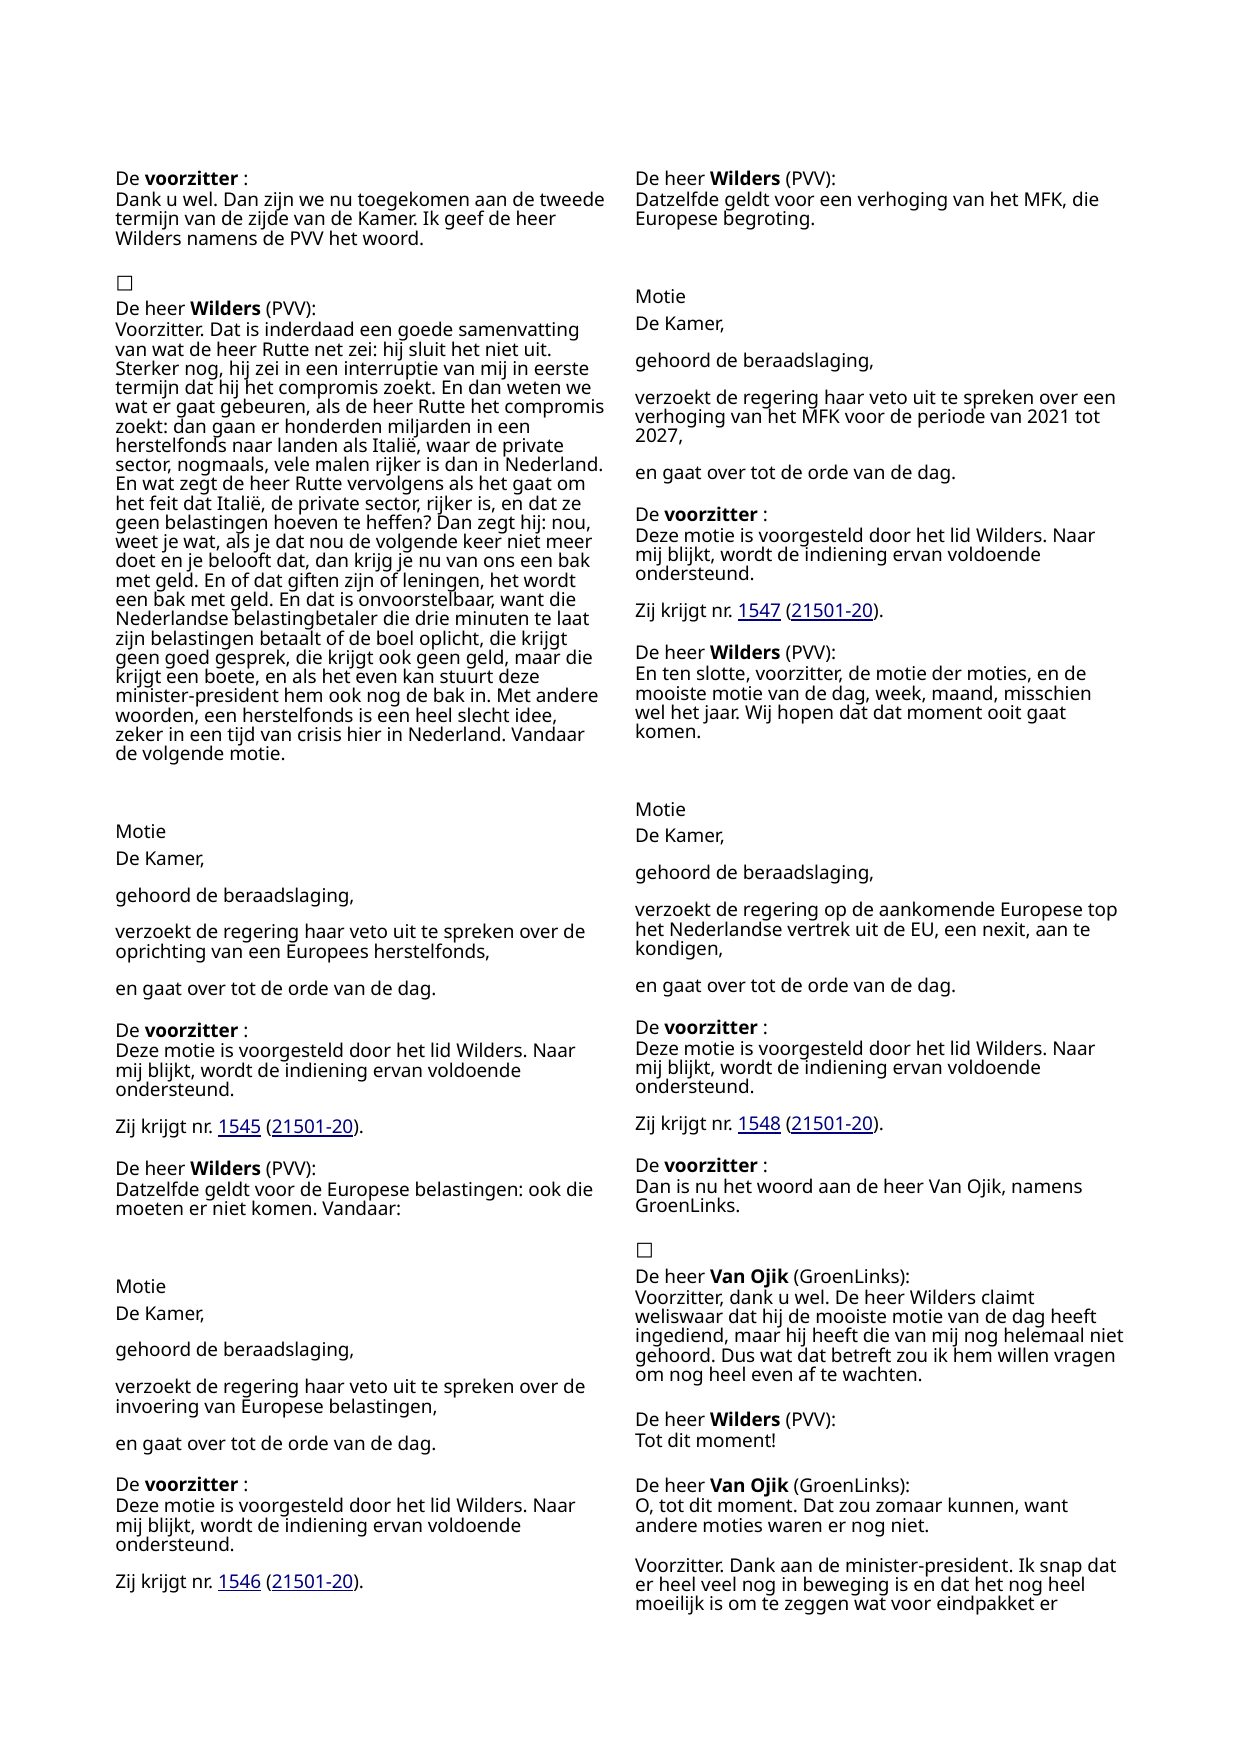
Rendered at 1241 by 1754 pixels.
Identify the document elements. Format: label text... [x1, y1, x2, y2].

text gehoord de beraadslaging, [115, 1341, 605, 1361]
text Motie [635, 796, 1125, 821]
text En ten slotte, voorzitter, de motie der moties, en de mooiste motie van de dag, week, maand, misschien wel het jaar. Wij hopen dat dat moment ooit gaat komen. [635, 665, 1125, 742]
text Zij krijgt nr. 1547 (21501-20). [635, 602, 1125, 622]
text Motie [115, 1273, 605, 1298]
text De Kamer, [635, 827, 1125, 847]
text Zij krijgt nr. 1548 (21501-20). [635, 1115, 1125, 1134]
text Voorzitter. Dank aan de minister-president. Ik snap dat er heel veel nog in beweging is en dat het nog heel moeilijk is om te zeggen wat voor eindpakket er [635, 1557, 1125, 1614]
text De heer Wilders (PVV): [635, 165, 1125, 191]
text De heer Wilders (PVV): [115, 296, 605, 321]
text ⬜ [115, 270, 605, 296]
text Dan is nu het woord aan de heer Van Ojik, namens GroenLinks. [635, 1178, 1125, 1216]
text Voorzitter. Dat is inderdaad een goede samenvatting van wat de heer Rutte net zei: hij sluit het niet uit. Sterker nog, hij zei in een interruptie van mij in eerste termijn dat hij het compromis zoekt. En dan weten we wat er gaat gebeuren, als de heer Rutte het compromis zoekt: dan gaan er honderden miljarden in een herstelfonds naar landen als Italië, waar de private sector, nogmaals, vele malen rijker is dan in Nederland. En wat zegt de heer Rutte vervolgens als het gaat om het feit dat Italië, de private sector, rijker is, en dat ze geen belastingen hoeven te heffen? Dan zegt hij: nou, weet je wat, als je dat nou de volgende keer niet meer doet en je belooft dat, dan krijg je nu van ons een bak met geld. En of dat giften zijn of leningen, het wordt een bak met geld. En dat is onvoorstelbaar, want die Nederlandse belastingbetaler die drie minuten te laat zijn belastingen betaalt of de boel oplicht, die krijgt geen goed gesprek, die krijgt ook geen geld, maar die krijgt een boete, en als het even kan stuurt deze minister-president hem ook nog de bak in. Met andere woorden, een herstelfonds is een heel slecht idee, zeker in een tijd van crisis hier in Nederland. Vandaar de volgende motie. [115, 321, 605, 764]
text gehoord de beraadslaging, [635, 864, 1125, 884]
text De Kamer, [115, 1304, 605, 1324]
text Deze motie is voorgesteld door het lid Wilders. Naar mij blijkt, wordt de indiening ervan voldoende ondersteund. [635, 527, 1125, 585]
text verzoekt de regering haar veto uit te spreken over een verhoging van het MFK voor de periode van 2021 tot 2027, [635, 389, 1125, 446]
text Motie [635, 283, 1125, 309]
text Zij krijgt nr. 1546 (21501-20). [115, 1573, 605, 1592]
text De heer Wilders (PVV): [635, 1406, 1125, 1432]
text De voorzitter : [115, 1472, 605, 1497]
text Voorzitter, dank u wel. De heer Wilders claimt weliswaar dat hij de mooiste motie van de dag heeft ingediend, maar hij heeft die van mij nog helemaal niet gehoord. Dus wat dat betreft zou ik hem willen vragen om nog heel even af te wachten. [635, 1289, 1125, 1385]
text De heer Wilders (PVV): [115, 1155, 605, 1181]
text Datzelfde geldt voor een verhoging van het MFK, die Europese begroting. [635, 191, 1125, 229]
text De voorzitter : [635, 501, 1125, 527]
text verzoekt de regering op de aankomende Europese top het Nederlandse vertrek uit de EU, een nexit, aan te kondigen, [635, 901, 1125, 959]
text verzoekt de regering haar veto uit te spreken over de oprichting van een Europees herstelfonds, [115, 923, 605, 962]
text Tot dit moment! [635, 1432, 1125, 1451]
text ⬜ [635, 1237, 1125, 1263]
text De heer Van Ojik (GroenLinks): [635, 1263, 1125, 1289]
text en gaat over tot de orde van de dag. [635, 977, 1125, 996]
text Dank u wel. Dan zijn we nu toegekomen aan de tweede termijn van de zijde van de Kamer. Ik geef de heer Wilders namens de PVV het woord. [115, 191, 605, 249]
text en gaat over tot de orde van de dag. [115, 980, 605, 999]
text en gaat over tot de orde van de dag. [115, 1435, 605, 1454]
text Motie [115, 818, 605, 844]
text Deze motie is voorgesteld door het lid Wilders. Naar mij blijkt, wordt de indiening ervan voldoende ondersteund. [635, 1039, 1125, 1097]
text gehoord de beraadslaging, [635, 352, 1125, 371]
text Deze motie is voorgesteld door het lid Wilders. Naar mij blijkt, wordt de indiening ervan voldoende ondersteund. [115, 1042, 605, 1100]
text Zij krijgt nr. 1545 (21501-20). [115, 1118, 605, 1137]
text Deze motie is voorgesteld door het lid Wilders. Naar mij blijkt, wordt de indiening ervan voldoende ondersteund. [115, 1497, 605, 1555]
text De heer Van Ojik (GroenLinks): [635, 1472, 1125, 1497]
text De Kamer, [635, 315, 1125, 334]
text De voorzitter : [635, 1152, 1125, 1178]
text verzoekt de regering haar veto uit te spreken over de invoering van Europese belastingen, [115, 1378, 605, 1417]
text De Kamer, [115, 849, 605, 869]
text De voorzitter : [115, 165, 605, 191]
text De voorzitter : [635, 1014, 1125, 1039]
text Datzelfde geldt voor de Europese belastingen: ook die moeten er niet komen. Vandaar: [115, 1181, 605, 1219]
text en gaat over tot de orde van de dag. [635, 464, 1125, 483]
text De heer Wilders (PVV): [635, 639, 1125, 665]
text gehoord de beraadslaging, [115, 887, 605, 906]
text O, tot dit moment. Dat zou zomaar kunnen, want andere moties waren er nog niet. [635, 1497, 1125, 1536]
text De voorzitter : [115, 1017, 605, 1042]
